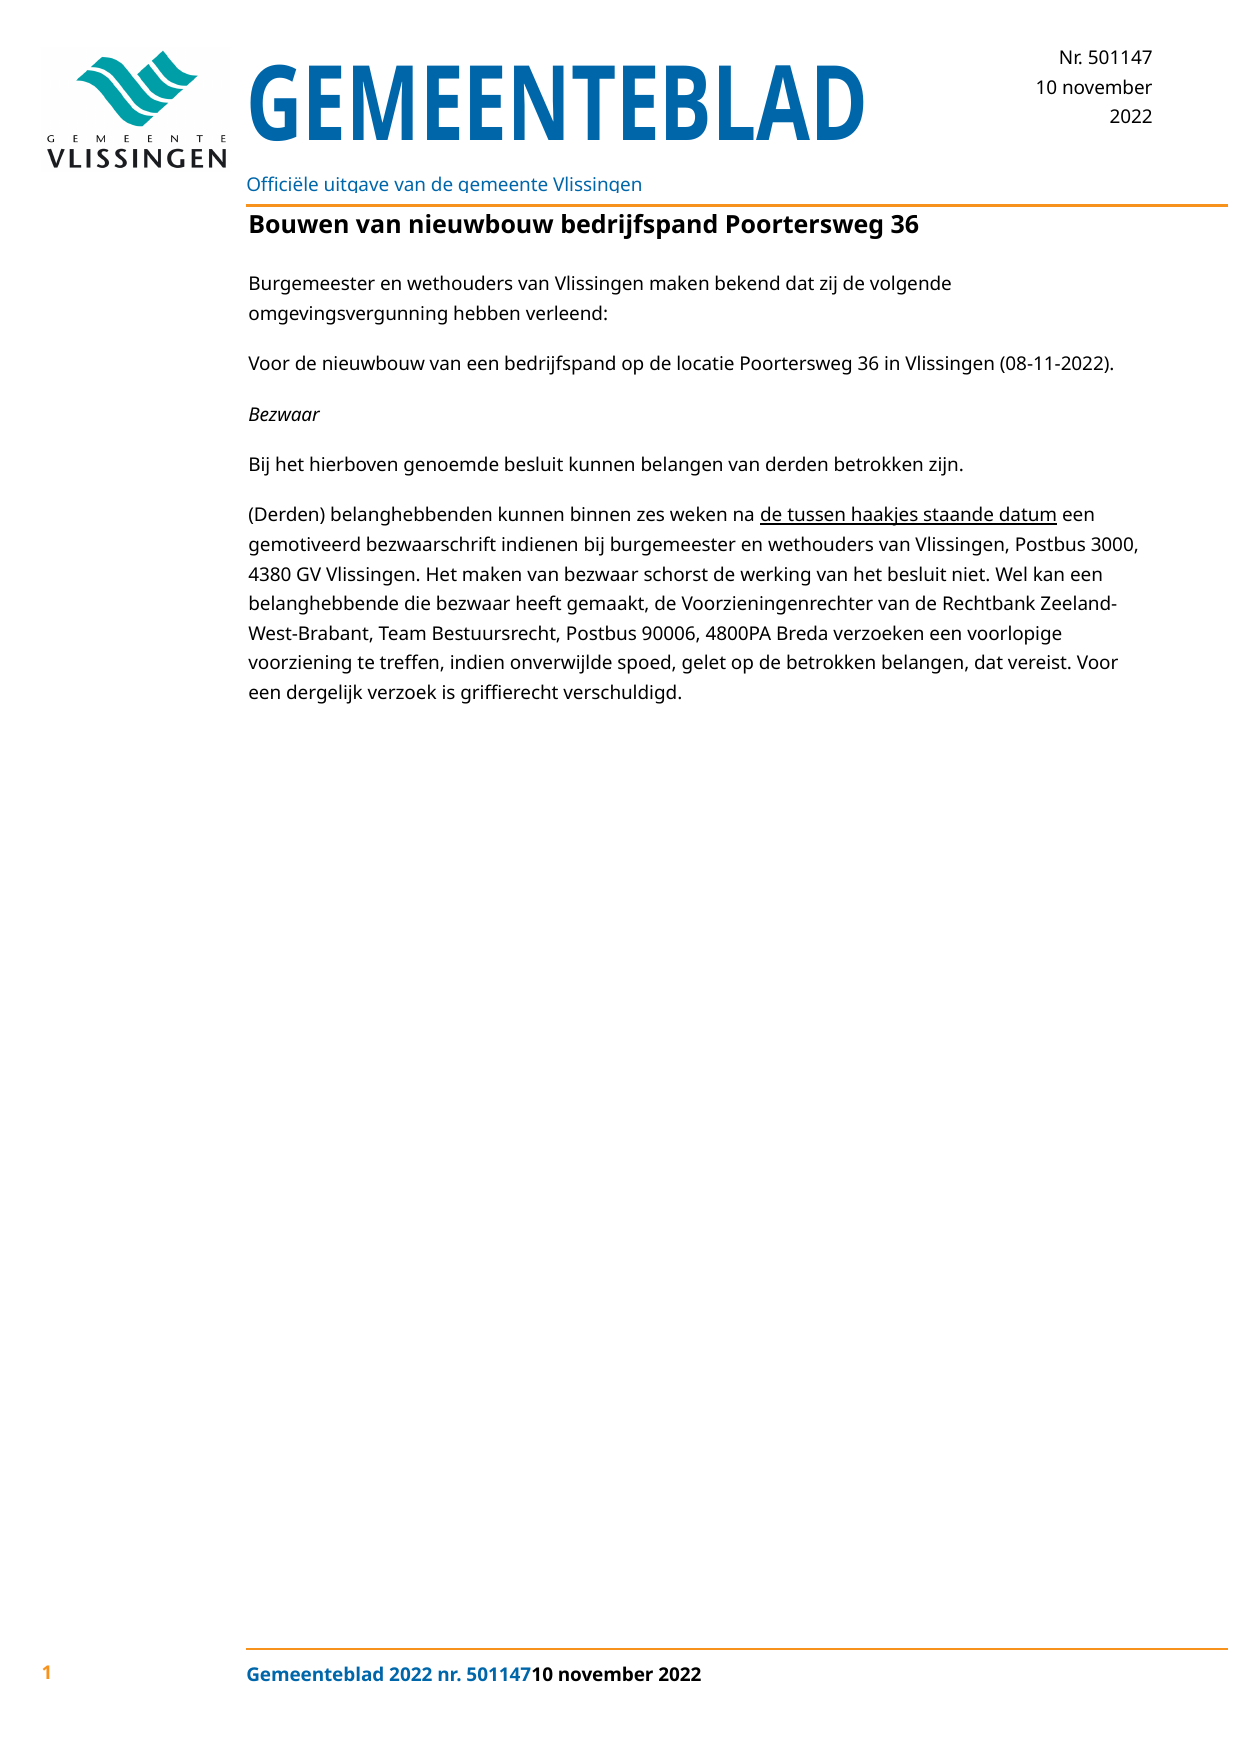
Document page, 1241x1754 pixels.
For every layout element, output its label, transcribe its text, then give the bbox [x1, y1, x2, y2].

picture [41, 47, 231, 172]
text Voor de nieuwbouw van een bedrijfspand op de locatie Poortersweg 36 in Vlissingen (08-11-2022). [248, 350, 1152, 376]
text Burgemeester en wethouders van Vlissingen maken bekend dat zij de volgende omgevingsvergunning hebben verleend: [248, 270, 1152, 326]
text (Derden) belanghebbenden kunnen binnen zes weken na de tussen haakjes staande datum een gemotiveerd bezwaarschrift indienen bij burgemeester en wethouders van Vlissingen, Postbus 3000, 4380 GV Vlissingen. Het maken van bezwaar schorst de werking van het besluit niet. Wel kan een belanghebbende die bezwaar heeft gemaakt, de Voorzieningenrechter van de Rechtbank Zeeland-West-Brabant, Team Bestuursrecht, Postbus 90006, 4800PA Breda verzoeken een voorlopige voorziening te treffen, indien onverwijlde spoed, gelet op de betrokken belangen, dat vereist. Voor een dergelijk verzoek is griffierecht verschuldigd. [248, 502, 1152, 705]
text Bij het hierboven genoemde besluit kunnen belangen van derden betrokken zijn. [248, 451, 1152, 477]
text Bezwaar [248, 401, 1152, 426]
text Bouwen van nieuwbouw bedrijfspand Poortersweg 36 [248, 207, 1152, 241]
